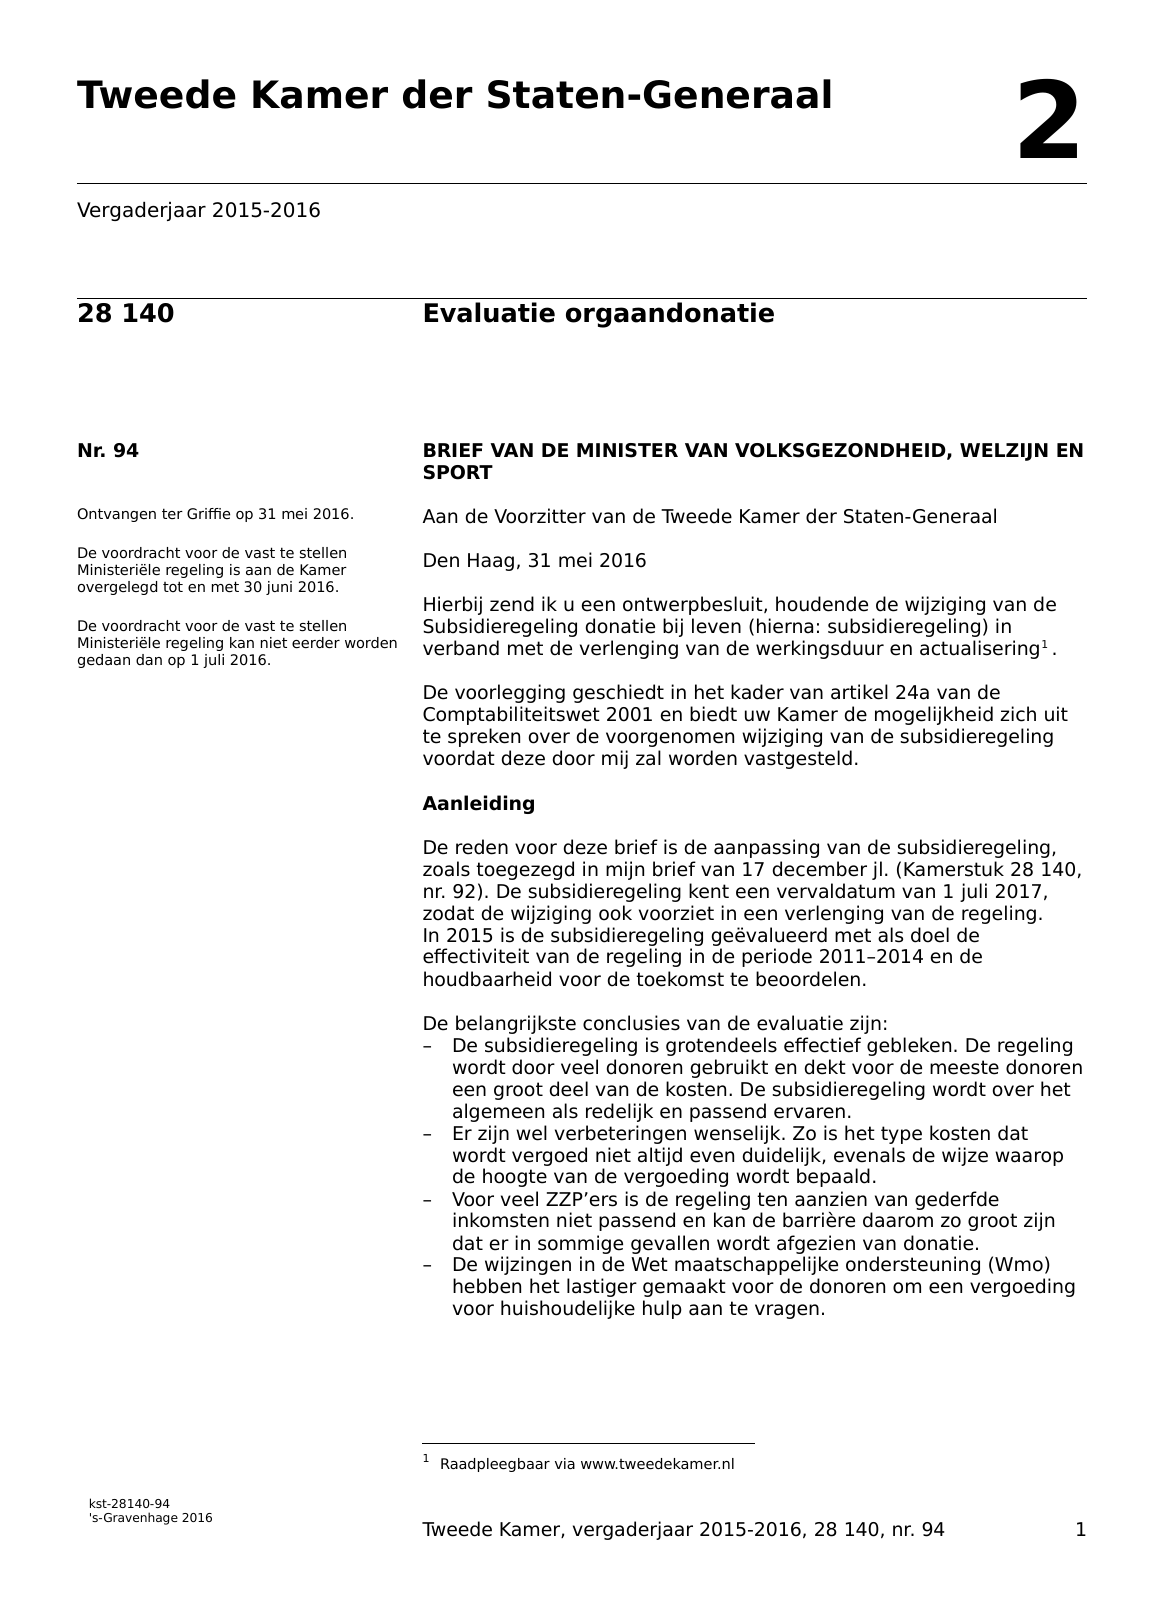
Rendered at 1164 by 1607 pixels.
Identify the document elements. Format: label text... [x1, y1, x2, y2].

text De voordracht voor de vast te stellen Ministeriële regeling is aan de Kamer overgelegd tot en met 30 juni 2016. [77, 545, 399, 596]
text De reden voor deze brief is de aanpassing van de subsidieregeling, zoals toegezegd in mijn brief van 17 december jl. (Kamerstuk 28 140, nr. 92). De subsidieregeling kent een vervaldatum van 1 juli 2017, zodat de wijziging ook voorziet in een verlenging van de regeling. [422, 837, 1087, 924]
text – Er zijn wel verbeteringen wenselijk. Zo is het type kosten dat wordt vergoed niet altijd even duidelijk, evenals de wijze waarop de hoogte van de vergoeding wordt bepaald. [422, 1122, 1087, 1188]
table_header 2 [886, 59, 1087, 183]
text Aan de Voorzitter van de Tweede Kamer der Staten-Generaal [422, 506, 1087, 528]
text De voorlegging geschiedt in het kader van artikel 24a van de Comptabiliteitswet 2001 en biedt uw Kamer de mogelijkheid zich uit te spreken over de voorgenomen wijziging van de subsidieregeling voordat deze door mij zal worden vastgesteld. [422, 682, 1087, 770]
text – De wijzingen in de Wet maatschappelijke ondersteuning (Wmo) hebben het lastiger gemaakt voor de donoren om een vergoeding voor huishoudelijke hulp aan te vragen. [422, 1254, 1087, 1320]
text Den Haag, 31 mei 2016 [422, 550, 1087, 572]
table_cell Vergaderjaar 2015-2016 [77, 184, 1087, 298]
text Ontvangen ter Griffie op 31 mei 2016. [77, 506, 399, 523]
text In 2015 is de subsidieregeling geëvalueerd met als doel de effectiviteit van de regeling in de periode 2011–2014 en de houdbaarheid voor de toekomst te beoordelen. [422, 924, 1087, 990]
text De voordracht voor de vast te stellen Ministeriële regeling kan niet eerder worden gedaan dan op 1 juli 2016. [77, 618, 399, 668]
text Raadpleegbaar via www.tweedekamer.nl [422, 1452, 1087, 1474]
text De belangrijkste conclusies van de evaluatie zijn: [422, 1013, 1087, 1034]
text Hierbij zend ik u een ontwerpbesluit, houdende de wijziging van de Subsidieregeling donatie bij leven (hierna: subsidieregeling) in verband met de verlenging van de werkingsduur en actualisering. [422, 594, 1087, 660]
text – De subsidieregeling is grotendeels effectief gebleken. De regeling wordt door veel donoren gebruikt en dekt voor de meeste donoren een groot deel van de kosten. De subsidieregeling wordt over het algemeen als redelijk en passend ervaren. [422, 1034, 1087, 1122]
text [77, 596, 399, 618]
table_header Tweede Kamer der Staten-Generaal [77, 59, 886, 183]
subtitle 28 140 Evaluatie orgaandonatie [77, 299, 1087, 329]
text – Voor veel ZZP’ers is de regeling ten aanzien van gederfde inkomsten niet passend en kan de barrière daarom zo groot zijn dat er in sommige gevallen wordt afgezien van donatie. [422, 1188, 1087, 1254]
text kst-28140-94 [88, 1497, 323, 1511]
text [77, 523, 399, 545]
subtitle Aanleiding [422, 792, 1087, 814]
subtitle Nr. 94 BRIEF VAN DE MINISTER VAN VOLKSGEZONDHEID, WELZIJN EN SPORT [77, 440, 1087, 484]
text 's-Gravenhage 2016 [88, 1511, 323, 1525]
